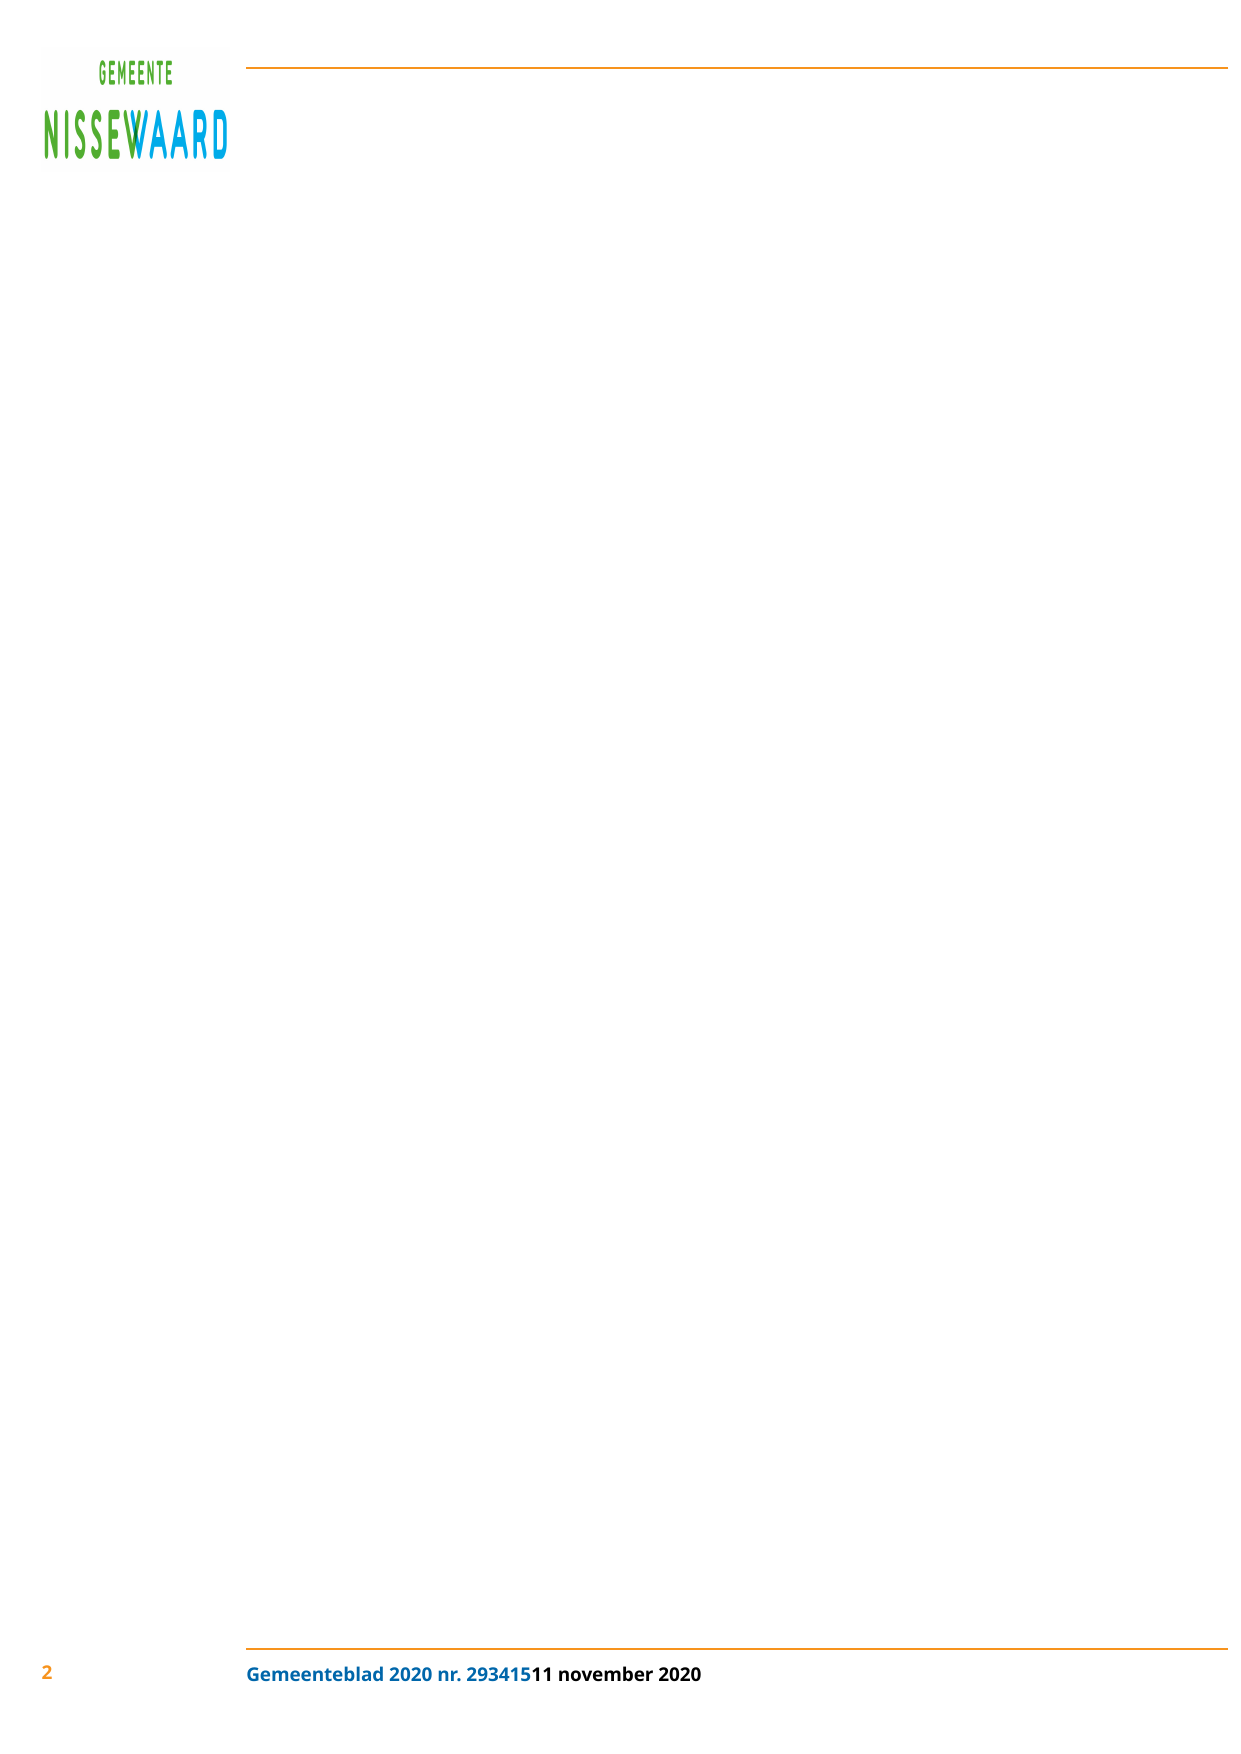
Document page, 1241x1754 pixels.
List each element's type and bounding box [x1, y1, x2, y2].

picture [41, 47, 231, 172]
